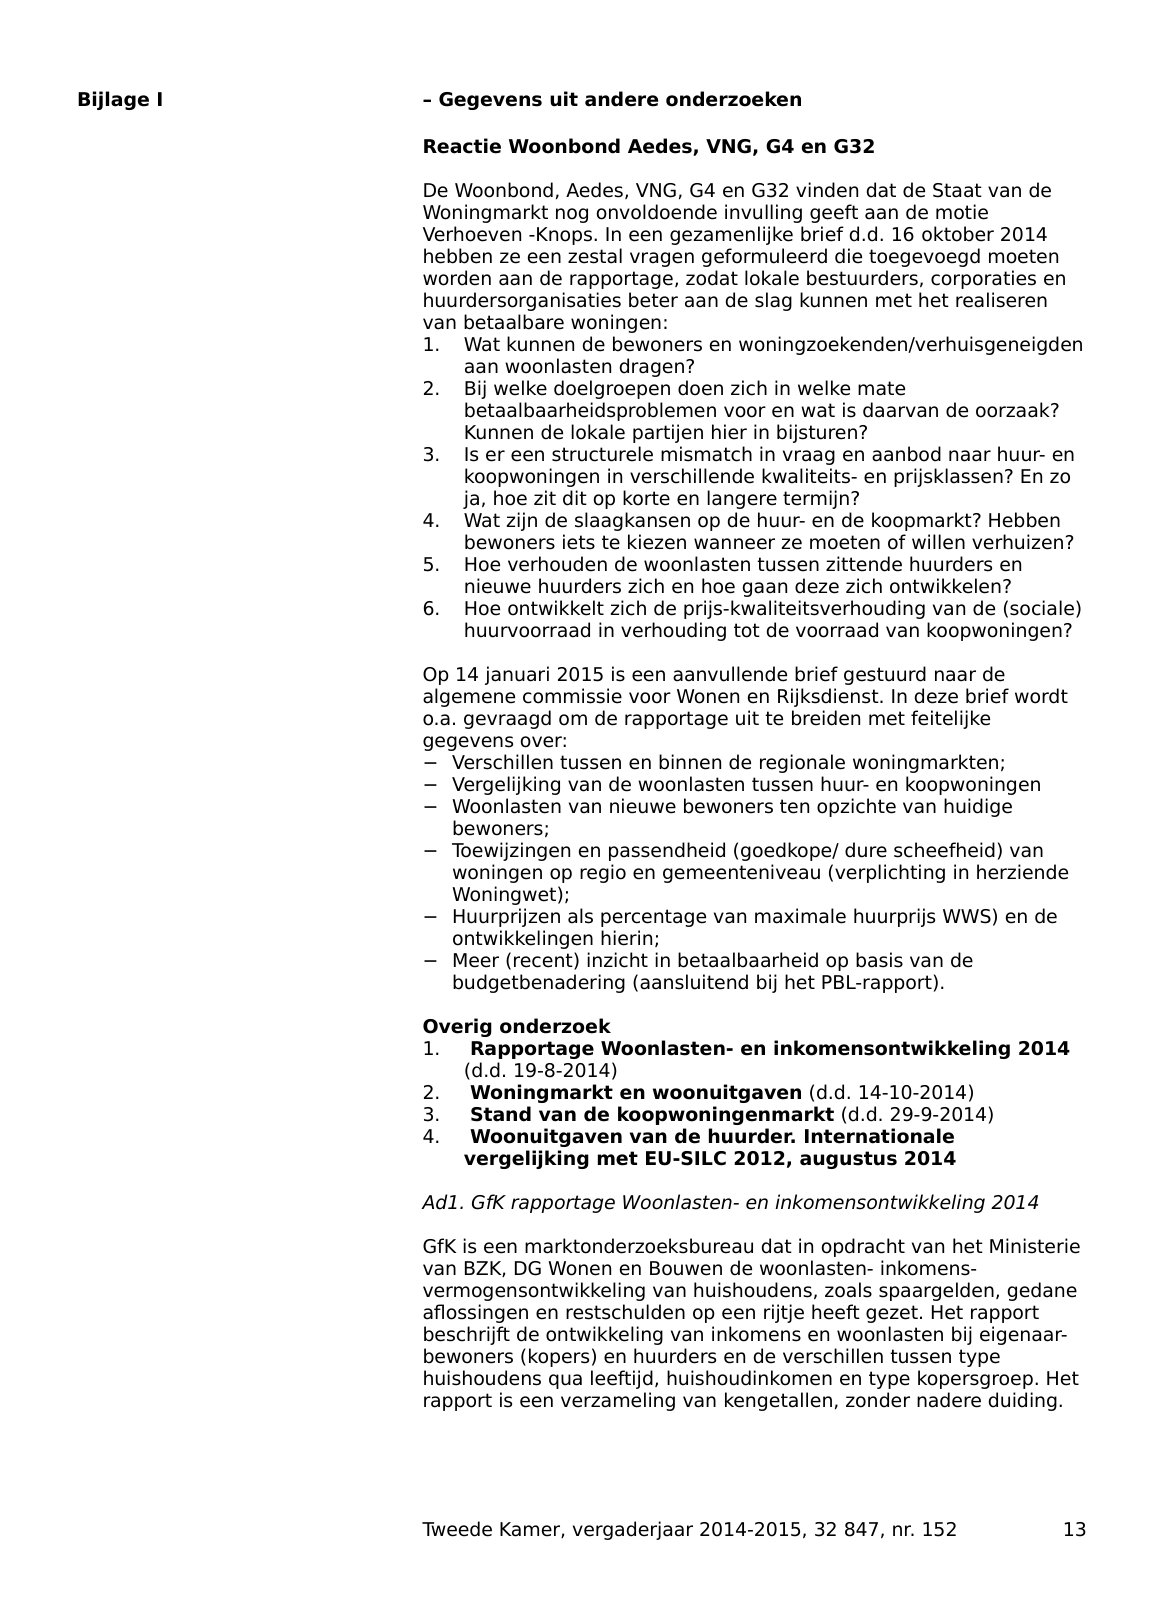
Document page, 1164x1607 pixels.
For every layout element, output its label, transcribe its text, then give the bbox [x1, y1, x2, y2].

text − Huurprijzen als percentage van maximale huurprijs WWS) en de ontwikkelingen hierin; [422, 906, 1087, 950]
text 5. Hoe verhouden de woonlasten tussen zittende huurders en nieuwe huurders zich en hoe gaan deze zich ontwikkelen? [422, 554, 1087, 598]
text − Verschillen tussen en binnen de regionale woningmarkten; [422, 752, 1087, 774]
text 2. Bij welke doelgroepen doen zich in welke mate betaalbaarheidsproblemen voor en wat is daarvan de oorzaak? Kunnen de lokale partijen hier in bijsturen? [422, 378, 1087, 444]
text 4. Wat zijn de slaagkansen op de huur- en de koopmarkt? Hebben bewoners iets te kiezen wanneer ze moeten of willen verhuizen? [422, 510, 1087, 554]
text 3. Is er een structurele mismatch in vraag en aanbod naar huur- en koopwoningen in verschillende kwaliteits- en prijsklassen? En zo ja, hoe zit dit op korte en langere termijn? [422, 444, 1087, 510]
text 6. Hoe ontwikkelt zich de prijs-kwaliteitsverhouding van de (sociale) huurvoorraad in verhouding tot de voorraad van koopwoningen? [422, 598, 1087, 642]
subtitle Overig onderzoek [422, 1016, 1087, 1038]
text Op 14 januari 2015 is een aanvullende brief gestuurd naar de algemene commissie voor Wonen en Rijksdienst. In deze brief wordt o.a. gevraagd om de rapportage uit te breiden met feitelijke gegevens over: [422, 664, 1087, 752]
subtitle Ad1. GfK rapportage Woonlasten- en inkomensontwikkeling 2014 [422, 1192, 1087, 1214]
text − Woonlasten van nieuwe bewoners ten opzichte van huidige bewoners; [422, 796, 1087, 840]
text 1. Rapportage Woonlasten- en inkomensontwikkeling 2014 (d.d. 19-8-2014) [422, 1038, 1087, 1082]
text − Meer (recent) inzicht in betaalbaarheid op basis van de budgetbenadering (aansluitend bij het PBL-rapport). [422, 950, 1087, 994]
text − Toewijzingen en passendheid (goedkope/ dure scheefheid) van woningen op regio en gemeenteniveau (verplichting in herziende Woningwet); [422, 840, 1087, 906]
text 4. Woonuitgaven van de huurder. Internationale vergelijking met EU-SILC 2012, augustus 2014 [422, 1126, 1087, 1170]
text 3. Stand van de koopwoningenmarkt (d.d. 29-9-2014) [422, 1104, 1087, 1126]
text GfK is een marktonderzoeksbureau dat in opdracht van het Ministerie van BZK, DG Wonen en Bouwen de woonlasten- inkomens- vermogensontwikkeling van huishoudens, zoals spaargelden, gedane aflossingen en restschulden op een rijtje heeft gezet. Het rapport beschrijft de ontwikkeling van inkomens en woonlasten bij eigenaar-bewoners (kopers) en huurders en de verschillen tussen type huishoudens qua leeftijd, huishoudinkomen en type kopersgroep. Het rapport is een verzameling van kengetallen, zonder nadere duiding. [422, 1236, 1087, 1412]
text 1. Wat kunnen de bewoners en woningzoekenden/verhuisgeneigden aan woonlasten dragen? [422, 334, 1087, 378]
subtitle Bijlage I – Gegevens uit andere onderzoeken [77, 89, 1087, 111]
subtitle Reactie Woonbond Aedes, VNG, G4 en G32 [422, 136, 1087, 158]
text De Woonbond, Aedes, VNG, G4 en G32 vinden dat de Staat van de Woningmarkt nog onvoldoende invulling geeft aan de motie Verhoeven -Knops. In een gezamenlijke brief d.d. 16 oktober 2014 hebben ze een zestal vragen geformuleerd die toegevoegd moeten worden aan de rapportage, zodat lokale bestuurders, corporaties en huurdersorganisaties beter aan de slag kunnen met het realiseren van betaalbare woningen: [422, 180, 1087, 334]
text 2. Woningmarkt en woonuitgaven (d.d. 14-10-2014) [422, 1082, 1087, 1104]
text − Vergelijking van de woonlasten tussen huur- en koopwoningen [422, 774, 1087, 796]
